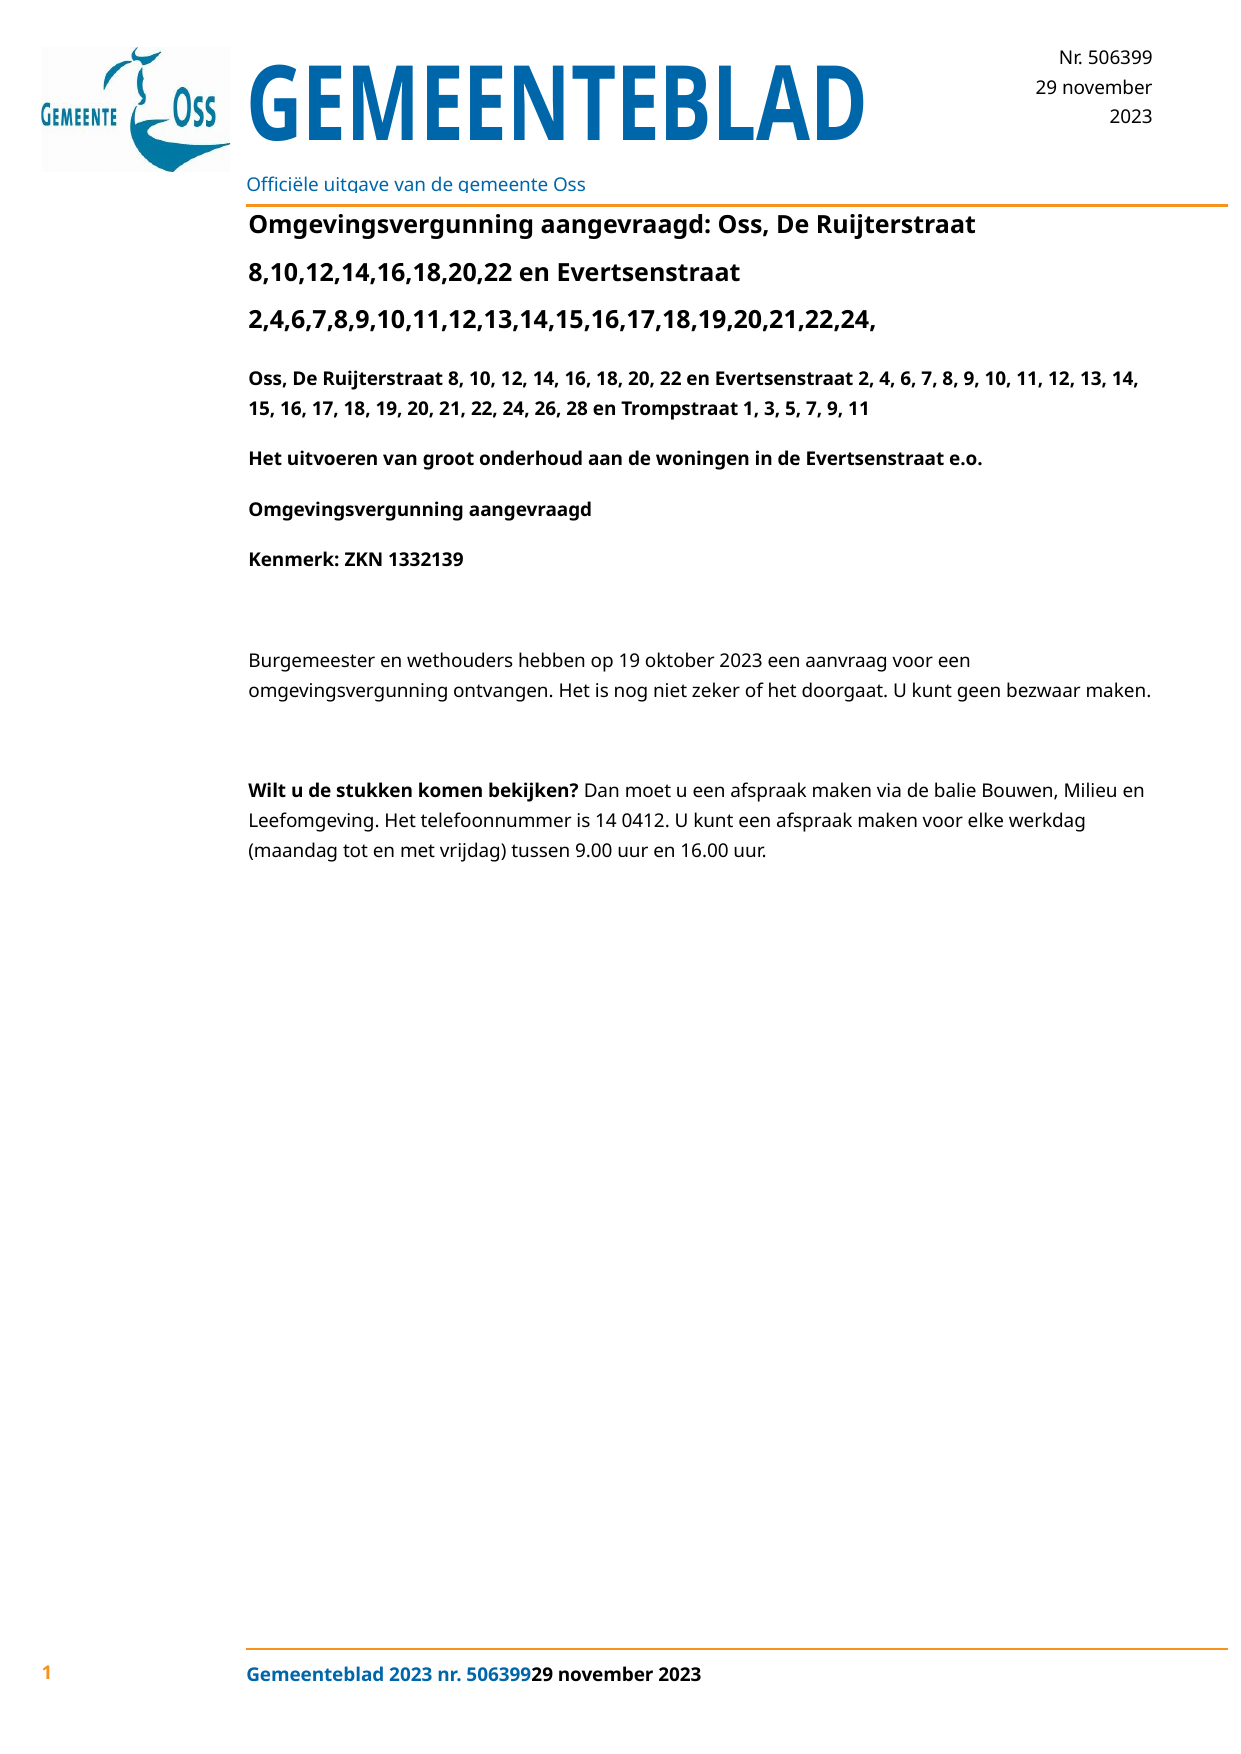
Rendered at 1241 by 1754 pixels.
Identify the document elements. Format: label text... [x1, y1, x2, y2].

text Oss, De Ruijterstraat 8, 10, 12, 14, 16, 18, 20, 22 en Evertsenstraat 2, 4, 6, 7, 8, 9, 10, 11, 12, 13, 14, 15, 16, 17, 18, 19, 20, 21, 22, 24, 26, 28 en Trompstraat 1, 3, 5, 7, 9, 11 [248, 366, 1152, 421]
picture [41, 47, 231, 172]
text Wilt u de stukken komen bekijken? Dan moet u een afspraak maken via de balie Bouwen, Milieu en Leefomgeving. Het telefoonnummer is 14 0412. U kunt een afspraak maken voor elke werkdag (maandag tot en met vrijdag) tussen 9.00 uur en 16.00 uur. [248, 778, 1152, 862]
text Het uitvoeren van groot onderhoud aan de woningen in de Evertsenstraat e.o. [248, 446, 1152, 471]
text Kenmerk: ZKN 1332139 [248, 546, 1152, 572]
text Omgevingsvergunning aangevraagd [248, 496, 1152, 522]
text Omgevingsvergunning aangevraagd: Oss, De Ruijterstraat 8,10,12,14,16,18,20,22 en Evertsenstraat 2,4,6,7,8,9,10,11,12,13,14,15,16,17,18,19,20,21,22,24, [248, 207, 1152, 336]
text Burgemeester en wethouders hebben op 19 oktober 2023 een aanvraag voor een omgevingsvergunning ontvangen. Het is nog niet zeker of het doorgaat. U kunt geen bezwaar maken. [248, 647, 1152, 702]
